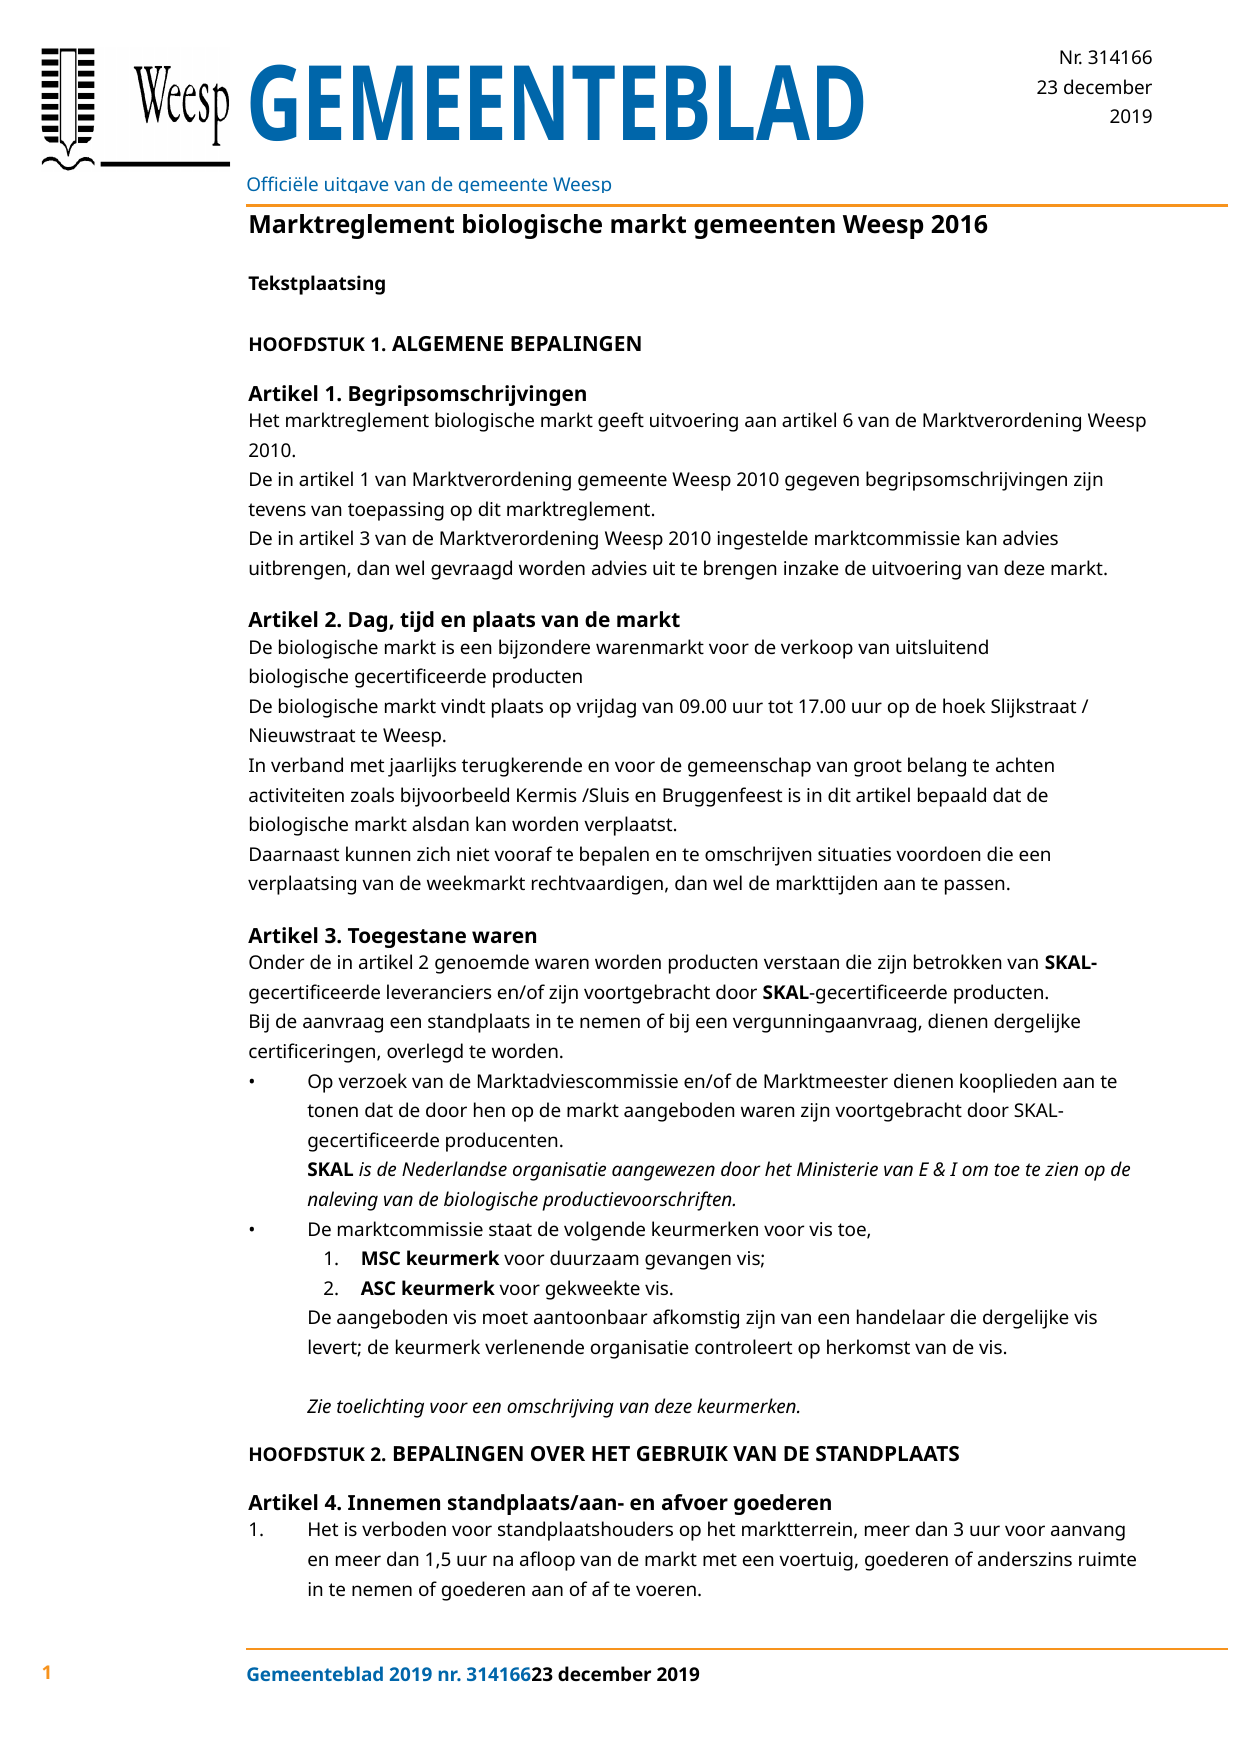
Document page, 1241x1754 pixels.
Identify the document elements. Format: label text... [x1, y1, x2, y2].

list Zie toelichting voor een omschrijving van deze keurmerken. [248, 1393, 1152, 1419]
text Tekstplaatsing [248, 270, 1152, 296]
list ASC keurmerk voor gekweekte vis. [323, 1275, 1152, 1301]
list De marktcommissie staat de volgende keurmerken voor vis toe, [248, 1216, 1152, 1241]
text In verband met jaarlijks terugkerende en voor de gemeenschap van groot belang te achten activiteiten zoals bijvoorbeeld Kermis /Sluis en Bruggenfeest is in dit artikel bepaald dat de biologische markt alsdan kan worden verplaatst. [248, 752, 1152, 837]
text Marktreglement biologische markt gemeenten Weesp 2016 [248, 207, 1152, 241]
text De biologische markt is een bijzondere warenmarkt voor de verkoop van uitsluitend [248, 634, 1152, 660]
text Artikel 3. Toegestane waren [248, 921, 1152, 949]
text biologische gecertificeerde producten [248, 663, 1152, 689]
text Artikel 1. Begripsomschrijvingen [248, 379, 1152, 407]
list Het is verboden voor standplaatshouders op het marktterrein, meer dan 3 uur voor aanvang en meer dan 1,5 uur na afloop van de markt met een voertuig, goederen of anderszins ruimte in te nemen of goederen aan of af te voeren. [248, 1517, 1152, 1601]
list De aangeboden vis moet aantoonbaar afkomstig zijn van een handelaar die dergelijke vis levert; de keurmerk verlenende organisatie controleert op herkomst van de vis. [248, 1304, 1152, 1360]
text HOOFDSTUK 2. BEPALINGEN OVER HET GEBRUIK VAN DE STANDPLAATS [248, 1439, 1152, 1467]
text De in artikel 3 van de Marktverordening Weesp 2010 ingestelde marktcommissie kan advies uitbrengen, dan wel gevraagd worden advies uit te brengen inzake de uitvoering van deze markt. [248, 526, 1152, 581]
text Bij de aanvraag een standplaats in te nemen of bij een vergunningaanvraag, dienen dergelijke certificeringen, overlegd te worden. [248, 1009, 1152, 1064]
text Het marktreglement biologische markt geeft uitvoering aan artikel 6 van de Marktverordening Weesp 2010. [248, 407, 1152, 462]
text Artikel 4. Innemen standplaats/aan- en afvoer goederen [248, 1488, 1152, 1517]
text Onder de in artikel 2 genoemde waren worden producten verstaan die zijn betrokken van SKAL-gecertificeerde leveranciers en/of zijn voortgebracht door SKAL-gecertificeerde producten. [248, 949, 1152, 1005]
text De biologische markt vindt plaats op vrijdag van 09.00 uur tot 17.00 uur op de hoek Slijkstraat / Nieuwstraat te Weesp. [248, 693, 1152, 748]
text Daarnaast kunnen zich niet vooraf te bepalen en te omschrijven situaties voordoen die een verplaatsing van de weekmarkt rechtvaardigen, dan wel de markttijden aan te passen. [248, 841, 1152, 896]
list MSC keurmerk voor duurzaam gevangen vis; [323, 1245, 1152, 1271]
text Artikel 2. Dag, tijd en plaats van de markt [248, 606, 1152, 634]
list SKAL is de Nederlandse organisatie aangewezen door het Ministerie van E & I om toe te zien op de naleving van de biologische productievoorschriften. [248, 1157, 1152, 1212]
text HOOFDSTUK 1. ALGEMENE BEPALINGEN [248, 329, 1152, 358]
text De in artikel 1 van Marktverordening gemeente Weesp 2010 gegeven begripsomschrijvingen zijn tevens van toepassing op dit marktreglement. [248, 466, 1152, 522]
list Op verzoek van de Marktadviescommissie en/of de Marktmeester dienen kooplieden aan te tonen dat de door hen op de markt aangeboden waren zijn voortgebracht door SKAL-gecertificeerde producenten. [248, 1068, 1152, 1153]
picture [41, 47, 231, 172]
